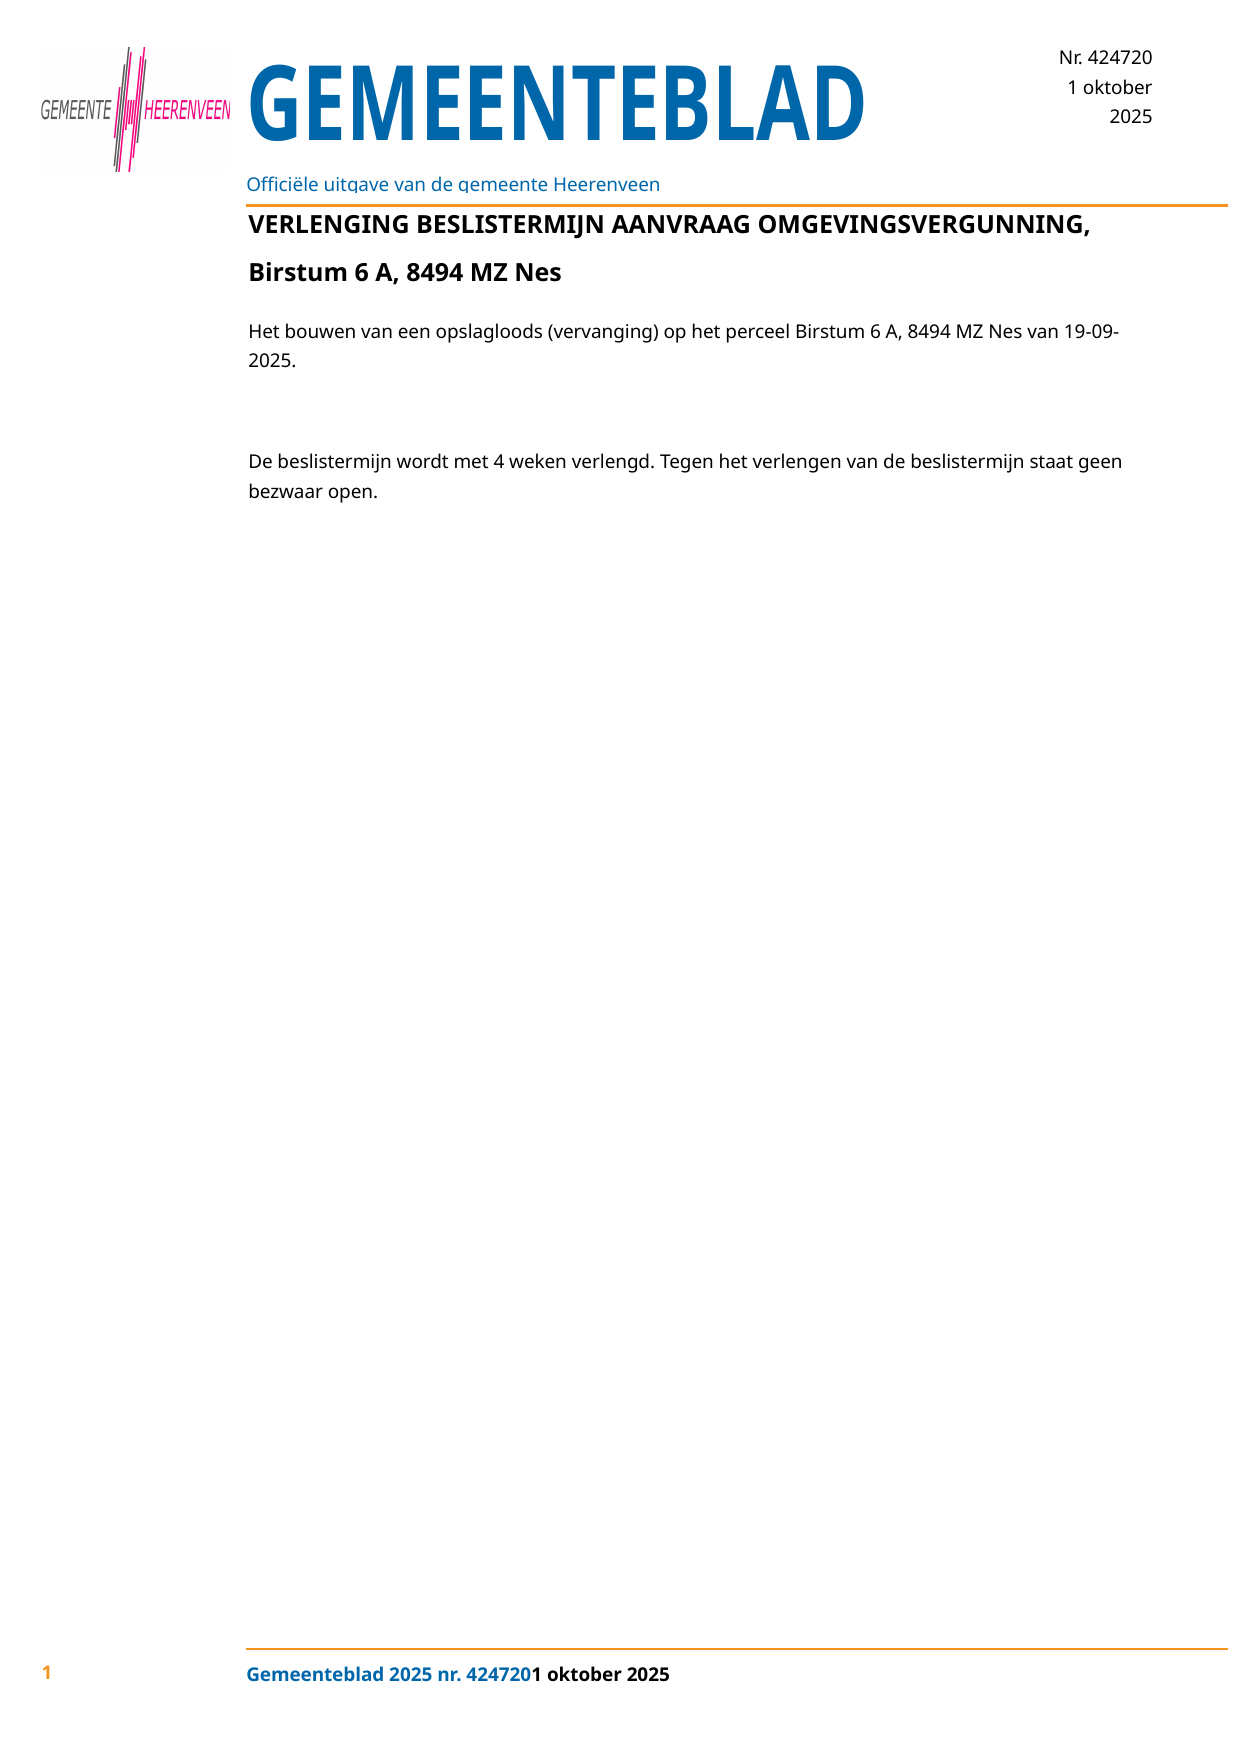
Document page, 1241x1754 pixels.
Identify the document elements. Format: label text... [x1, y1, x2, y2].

text De beslistermijn wordt met 4 weken verlengd. Tegen het verlengen van de beslistermijn staat geen bezwaar open. [248, 448, 1152, 504]
text Het bouwen van een opslagloods (vervanging) op het perceel Birstum 6 A, 8494 MZ Nes van 19-09-2025. [248, 318, 1152, 373]
text VERLENGING BESLISTERMIJN AANVRAAG OMGEVINGSVERGUNNING, Birstum 6 A, 8494 MZ Nes [248, 207, 1152, 288]
picture [41, 47, 231, 172]
